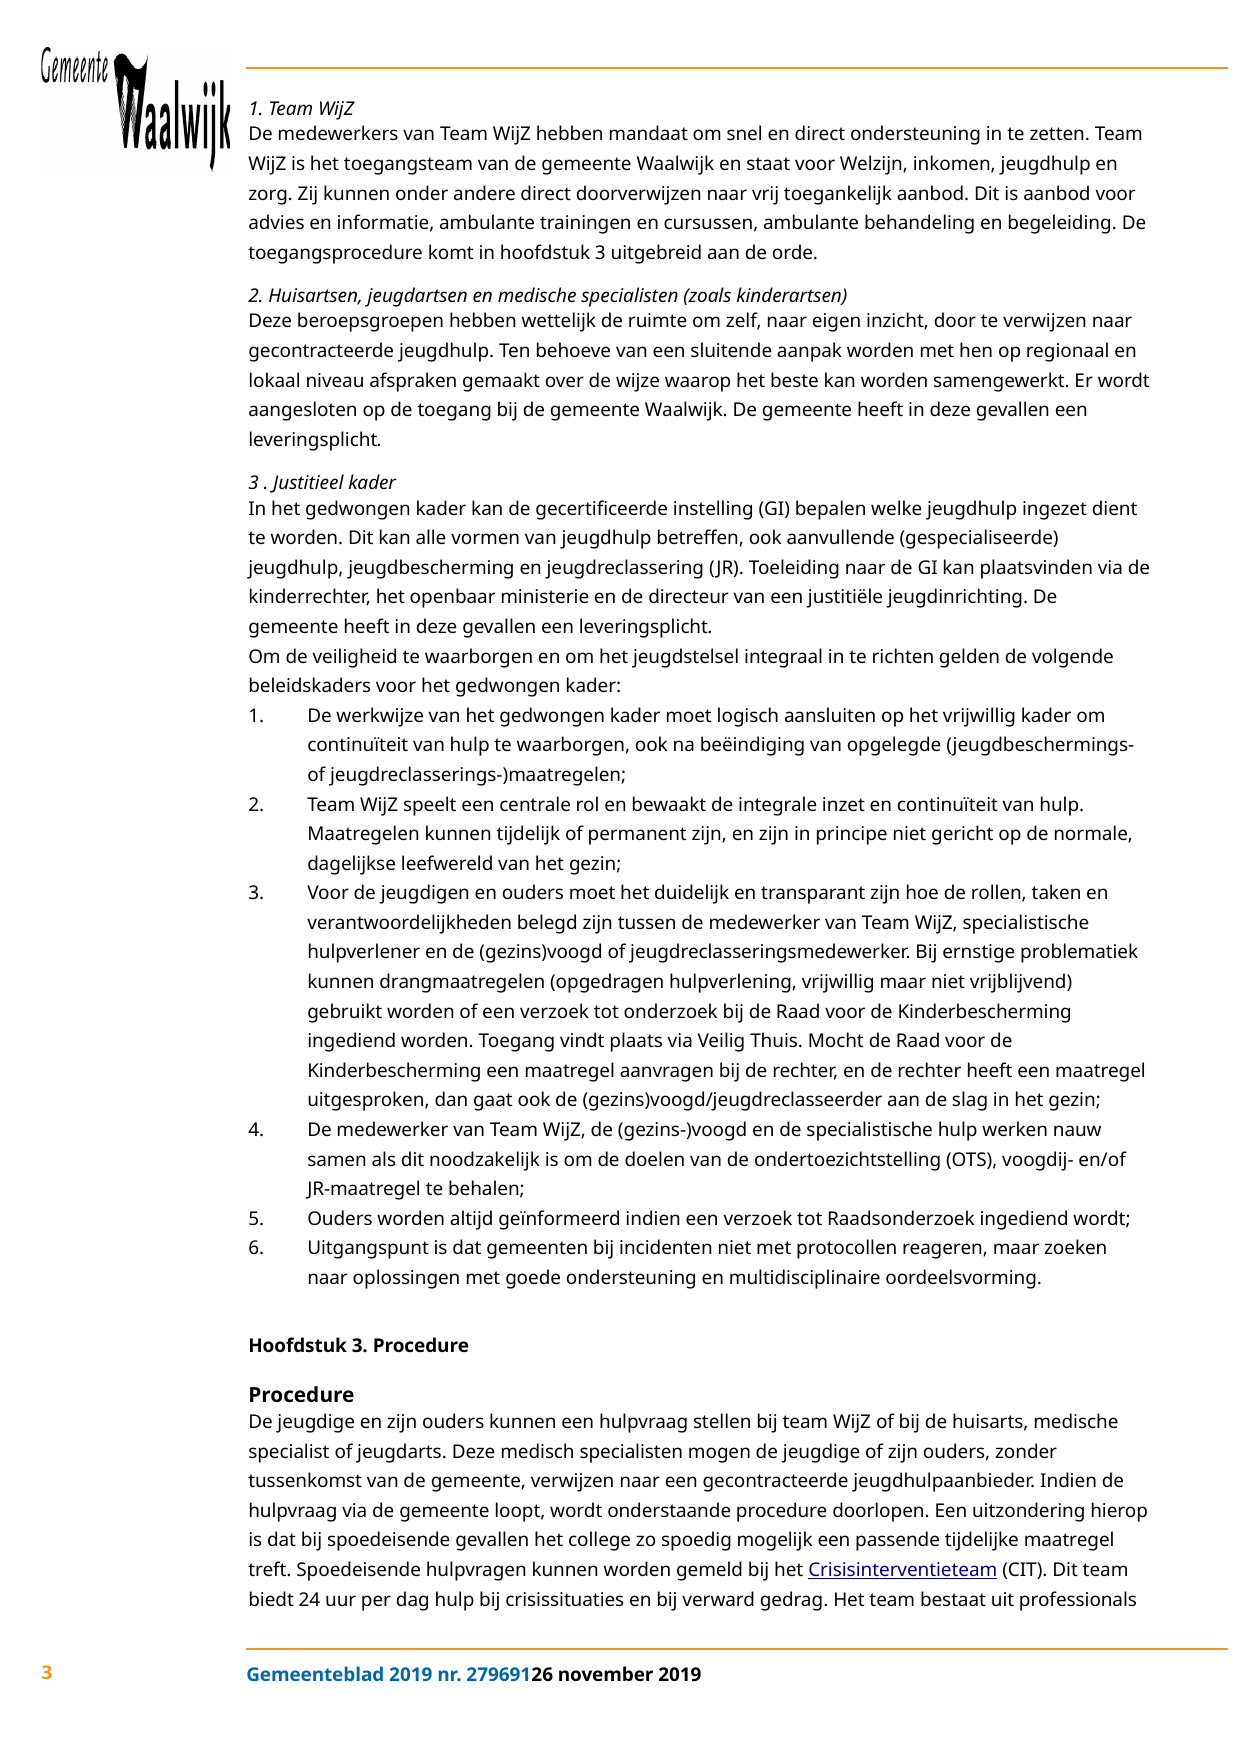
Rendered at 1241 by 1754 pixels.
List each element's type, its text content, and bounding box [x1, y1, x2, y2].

text 2. Huisartsen, jeugdartsen en medische specialisten (zoals kinderartsen) [248, 282, 1152, 308]
text Om de veiligheid te waarborgen en om het jeugdstelsel integraal in te richten gelden de volgende beleidskaders voor het gedwongen kader: [248, 643, 1152, 698]
text 3 . Justitieel kader [248, 469, 1152, 495]
text Hoofdstuk 3. Procedure [248, 1331, 1152, 1359]
list Uitgangspunt is dat gemeenten bij incidenten niet met protocollen reageren, maar zoeken naar oplossingen met goede ondersteuning en multidisciplinaire oordeelsvorming. [248, 1234, 1152, 1290]
list Team WijZ speelt een centrale rol en bewaakt de integrale inzet en continuïteit van hulp. Maatregelen kunnen tijdelijk of permanent zijn, en zijn in principe niet gericht op de normale, dagelijkse leefwereld van het gezin; [248, 791, 1152, 876]
picture [41, 47, 231, 172]
text 1. Team WijZ [248, 95, 1152, 121]
text Procedure [248, 1380, 1152, 1408]
list Voor de jeugdigen en ouders moet het duidelijk en transparant zijn hoe de rollen, taken en verantwoordelijkheden belegd zijn tussen de medewerker van Team WijZ, specialistische hulpverlener en de (gezins)voogd of jeugdreclasseringsmedewerker. Bij ernstige problematiek kunnen drangmaatregelen (opgedragen hulpverlening, vrijwillig maar niet vrijblijvend) gebruikt worden of een verzoek tot onderzoek bij de Raad voor de Kinderbescherming ingediend worden. Toegang vindt plaats via Veilig Thuis. Mocht de Raad voor de Kinderbescherming een maatregel aanvragen bij de rechter, en de rechter heeft een maatregel uitgesproken, dan gaat ook de (gezins)voogd/jeugdreclasseerder aan de slag in het gezin; [248, 879, 1152, 1112]
list Ouders worden altijd geïnformeerd indien een verzoek tot Raadsonderzoek ingediend wordt; [248, 1205, 1152, 1231]
text De jeugdige en zijn ouders kunnen een hulpvraag stellen bij team WijZ of bij de huisarts, medische specialist of jeugdarts. Deze medisch specialisten mogen de jeugdige of zijn ouders, zonder tussenkomst van de gemeente, verwijzen naar een gecontracteerde jeugdhulpaanbieder. Indien de hulpvraag via de gemeente loopt, wordt onderstaande procedure doorlopen. Een uitzondering hierop is dat bij spoedeisende gevallen het college zo spoedig mogelijk een passende tijdelijke maatregel treft. Spoedeisende hulpvragen kunnen worden gemeld bij het Crisisinterventieteam (CIT). Dit team biedt 24 uur per dag hulp bij crisissituaties en bij verward gedrag. Het team bestaat uit professionals [248, 1408, 1152, 1611]
list De medewerker van Team WijZ, de (gezins-)voogd en de specialistische hulp werken nauw samen als dit noodzakelijk is om de doelen van de ondertoezichtstelling (OTS), voogdij- en/of JR-maatregel te behalen; [248, 1116, 1152, 1201]
text Deze beroepsgroepen hebben wettelijk de ruimte om zelf, naar eigen inzicht, door te verwijzen naar gecontracteerde jeugdhulp. Ten behoeve van een sluitende aanpak worden met hen op regionaal en lokaal niveau afspraken gemaakt over de wijze waarop het beste kan worden samengewerkt. Er wordt aangesloten op de toegang bij de gemeente Waalwijk. De gemeente heeft in deze gevallen een leveringsplicht. [248, 308, 1152, 452]
list De werkwijze van het gedwongen kader moet logisch aansluiten op het vrijwillig kader om continuïteit van hulp te waarborgen, ook na beëindiging van opgelegde (jeugdbeschermings- of jeugdreclasserings-)maatregelen; [248, 702, 1152, 787]
text De medewerkers van Team WijZ hebben mandaat om snel en direct ondersteuning in te zetten. Team WijZ is het toegangsteam van de gemeente Waalwijk en staat voor Welzijn, inkomen, jeugdhulp en zorg. Zij kunnen onder andere direct doorverwijzen naar vrij toegankelijk aanbod. Dit is aanbod voor advies en informatie, ambulante trainingen en cursussen, ambulante behandeling en begeleiding. De toegangsprocedure komt in hoofdstuk 3 uitgebreid aan de orde. [248, 121, 1152, 264]
text In het gedwongen kader kan de gecertificeerde instelling (GI) bepalen welke jeugdhulp ingezet dient te worden. Dit kan alle vormen van jeugdhulp betreffen, ook aanvullende (gespecialiseerde) jeugdhulp, jeugdbescherming en jeugdreclassering (JR). Toeleiding naar de GI kan plaatsvinden via de kinderrechter, het openbaar ministerie en de directeur van een justitiële jeugdinrichting. De gemeente heeft in deze gevallen een leveringsplicht. [248, 495, 1152, 639]
